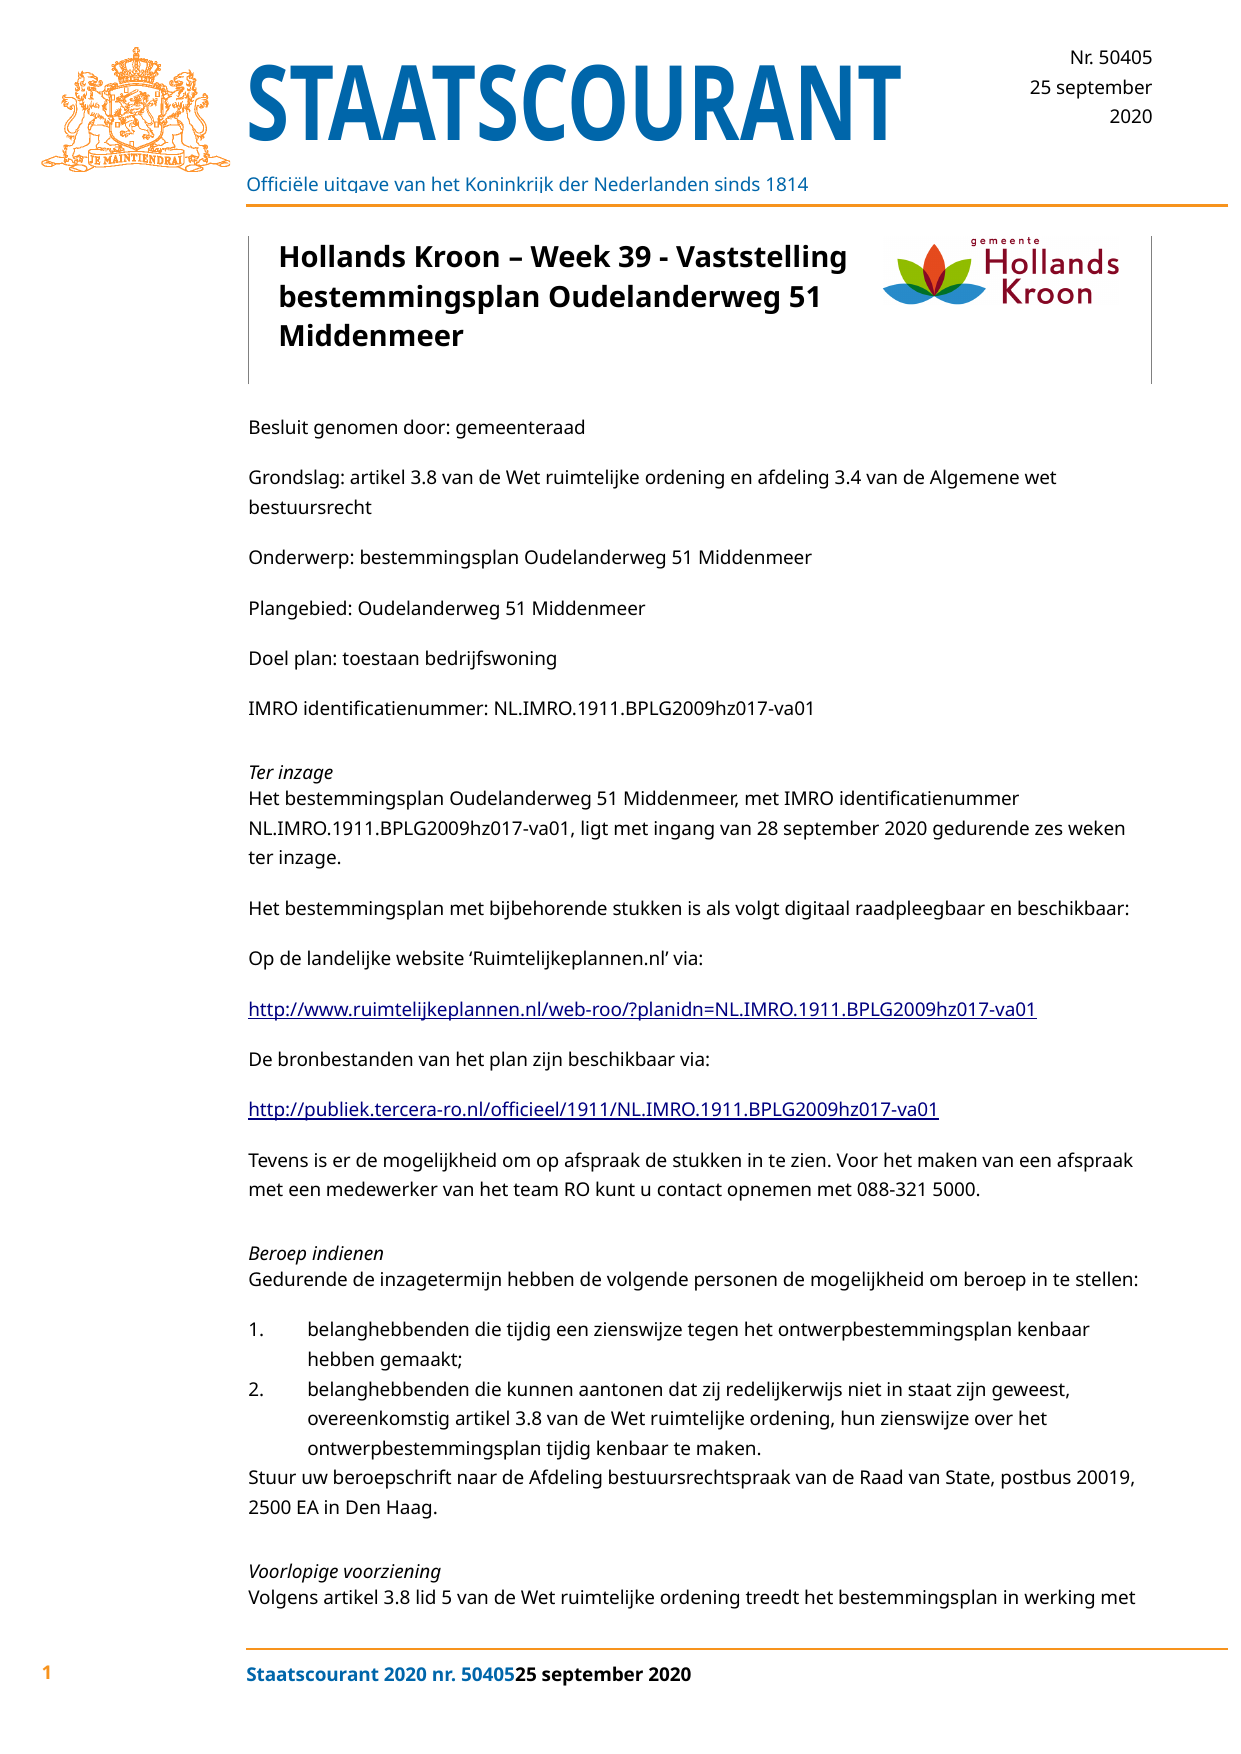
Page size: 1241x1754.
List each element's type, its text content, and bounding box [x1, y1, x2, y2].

text http://www.ruimtelijkeplannen.nl/web-roo/?planidn=NL.IMRO.1911.BPLG2009hz017-va01 [248, 996, 1152, 1021]
picture [882, 236, 1119, 305]
text Besluit genomen door: gemeenteraad [248, 414, 1152, 440]
text Ter inzage [248, 759, 1152, 785]
picture [41, 47, 231, 172]
text Volgens artikel 3.8 lid 5 van de Wet ruimtelijke ordening treedt het bestemmingsplan in werking met [248, 1584, 1152, 1609]
list belanghebbenden die tijdig een zienswijze tegen het ontwerpbestemmingsplan kenbaar hebben gemaakt; [248, 1317, 1152, 1372]
text Tevens is er de mogelijkheid om op afspraak de stukken in te zien. Voor het maken van een afspraak met een medewerker van het team RO kunt u contact opnemen met 088-321 5000. [248, 1147, 1152, 1202]
list belanghebbenden die kunnen aantonen dat zij redelijkerwijs niet in staat zijn geweest, overeenkomstig artikel 3.8 van de Wet ruimtelijke ordening, hun zienswijze over het ontwerpbestemmingsplan tijdig kenbaar te maken. [248, 1376, 1152, 1461]
table_header Hollands Kroon – Week 39 - Vaststelling bestemmingsplan Oudelanderweg 51 Middenmeer [249, 236, 850, 384]
text Beroep indienen [248, 1241, 1152, 1266]
text Doel plan: toestaan bedrijfswoning [248, 645, 1152, 671]
text Onderwerp: bestemmingsplan Oudelanderweg 51 Middenmeer [248, 544, 1152, 570]
text Op de landelijke website ‘Ruimtelijkeplannen.nl’ via: [248, 945, 1152, 971]
text http://publiek.tercera-ro.nl/officieel/1911/NL.IMRO.1911.BPLG2009hz017-va01 [248, 1097, 1152, 1122]
text Grondslag: artikel 3.8 van de Wet ruimtelijke ordening en afdeling 3.4 van de Algemene wet bestuursrecht [248, 464, 1152, 520]
text Het bestemmingsplan Oudelanderweg 51 Middenmeer, met IMRO identificatienummer NL.IMRO.1911.BPLG2009hz017-va01, ligt met ingang van 28 september 2020 gedurende zes weken ter inzage. [248, 785, 1152, 870]
text Het bestemmingsplan met bijbehorende stukken is als volgt digitaal raadpleegbaar en beschikbaar: [248, 895, 1152, 921]
text Voorlopige voorziening [248, 1558, 1152, 1584]
text De bronbestanden van het plan zijn beschikbaar via: [248, 1046, 1152, 1072]
text IMRO identificatienummer: NL.IMRO.1911.BPLG2009hz017-va01 [248, 696, 1152, 721]
text Stuur uw beroepschrift naar de Afdeling bestuursrechtspraak van de Raad van State, postbus 20019, 2500 EA in Den Haag. [248, 1464, 1152, 1520]
table_header [850, 236, 1151, 384]
text Gedurende de inzagetermijn hebben de volgende personen de mogelijkheid om beroep in te stellen: [248, 1266, 1152, 1292]
text Plangebied: Oudelanderweg 51 Middenmeer [248, 595, 1152, 621]
